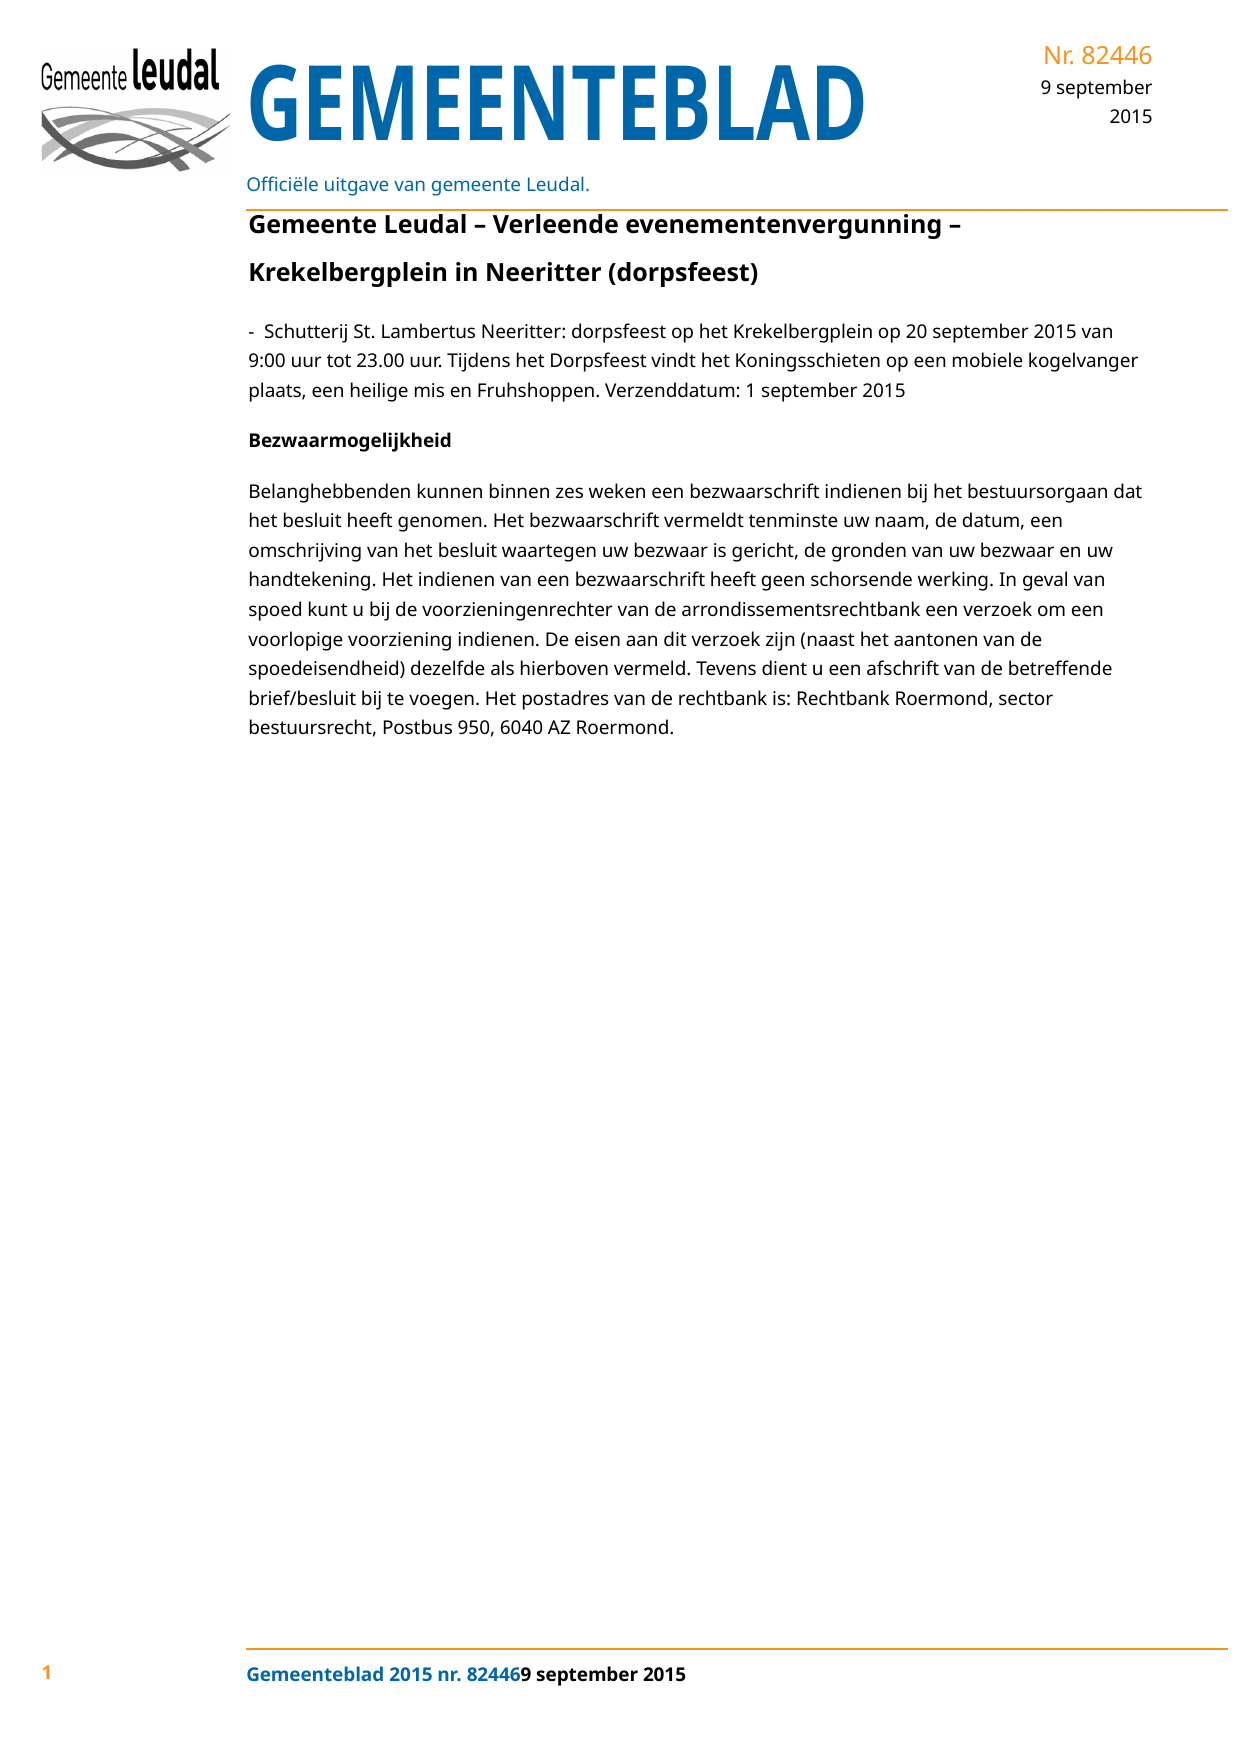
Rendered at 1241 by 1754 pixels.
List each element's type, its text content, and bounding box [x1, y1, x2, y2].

picture [41, 47, 231, 172]
text Bezwaarmogelijkheid [248, 427, 1152, 453]
text Gemeente Leudal – Verleende evenementenvergunning – Krekelbergplein in Neeritter (dorpsfeest) [248, 211, 1152, 288]
text - Schutterij St. Lambertus Neeritter: dorpsfeest op het Krekelbergplein op 20 september 2015 van 9:00 uur tot 23.00 uur. Tijdens het Dorpsfeest vindt het Koningsschieten op een mobiele kogelvanger plaats, een heilige mis en Fruhshoppen. Verzenddatum: 1 september 2015 [248, 318, 1152, 403]
text Belanghebbenden kunnen binnen zes weken een bezwaarschrift indienen bij het bestuursorgaan dat het besluit heeft genomen. Het bezwaarschrift vermeldt tenminste uw naam, de datum, een omschrijving van het besluit waartegen uw bezwaar is gericht, de gronden van uw bezwaar en uw handtekening. Het indienen van een bezwaarschrift heeft geen schorsende werking. In geval van spoed kunt u bij de voorzieningenrechter van de arrondissementsrechtbank een verzoek om een voorlopige voorziening indienen. De eisen aan dit verzoek zijn (naast het aantonen van de spoedeisendheid) dezelfde als hierboven vermeld. Tevens dient u een afschrift van de betreffende brief/besluit bij te voegen. Het postadres van de rechtbank is: Rechtbank Roermond, sector bestuursrecht, Postbus 950, 6040 AZ Roermond. [248, 478, 1152, 740]
